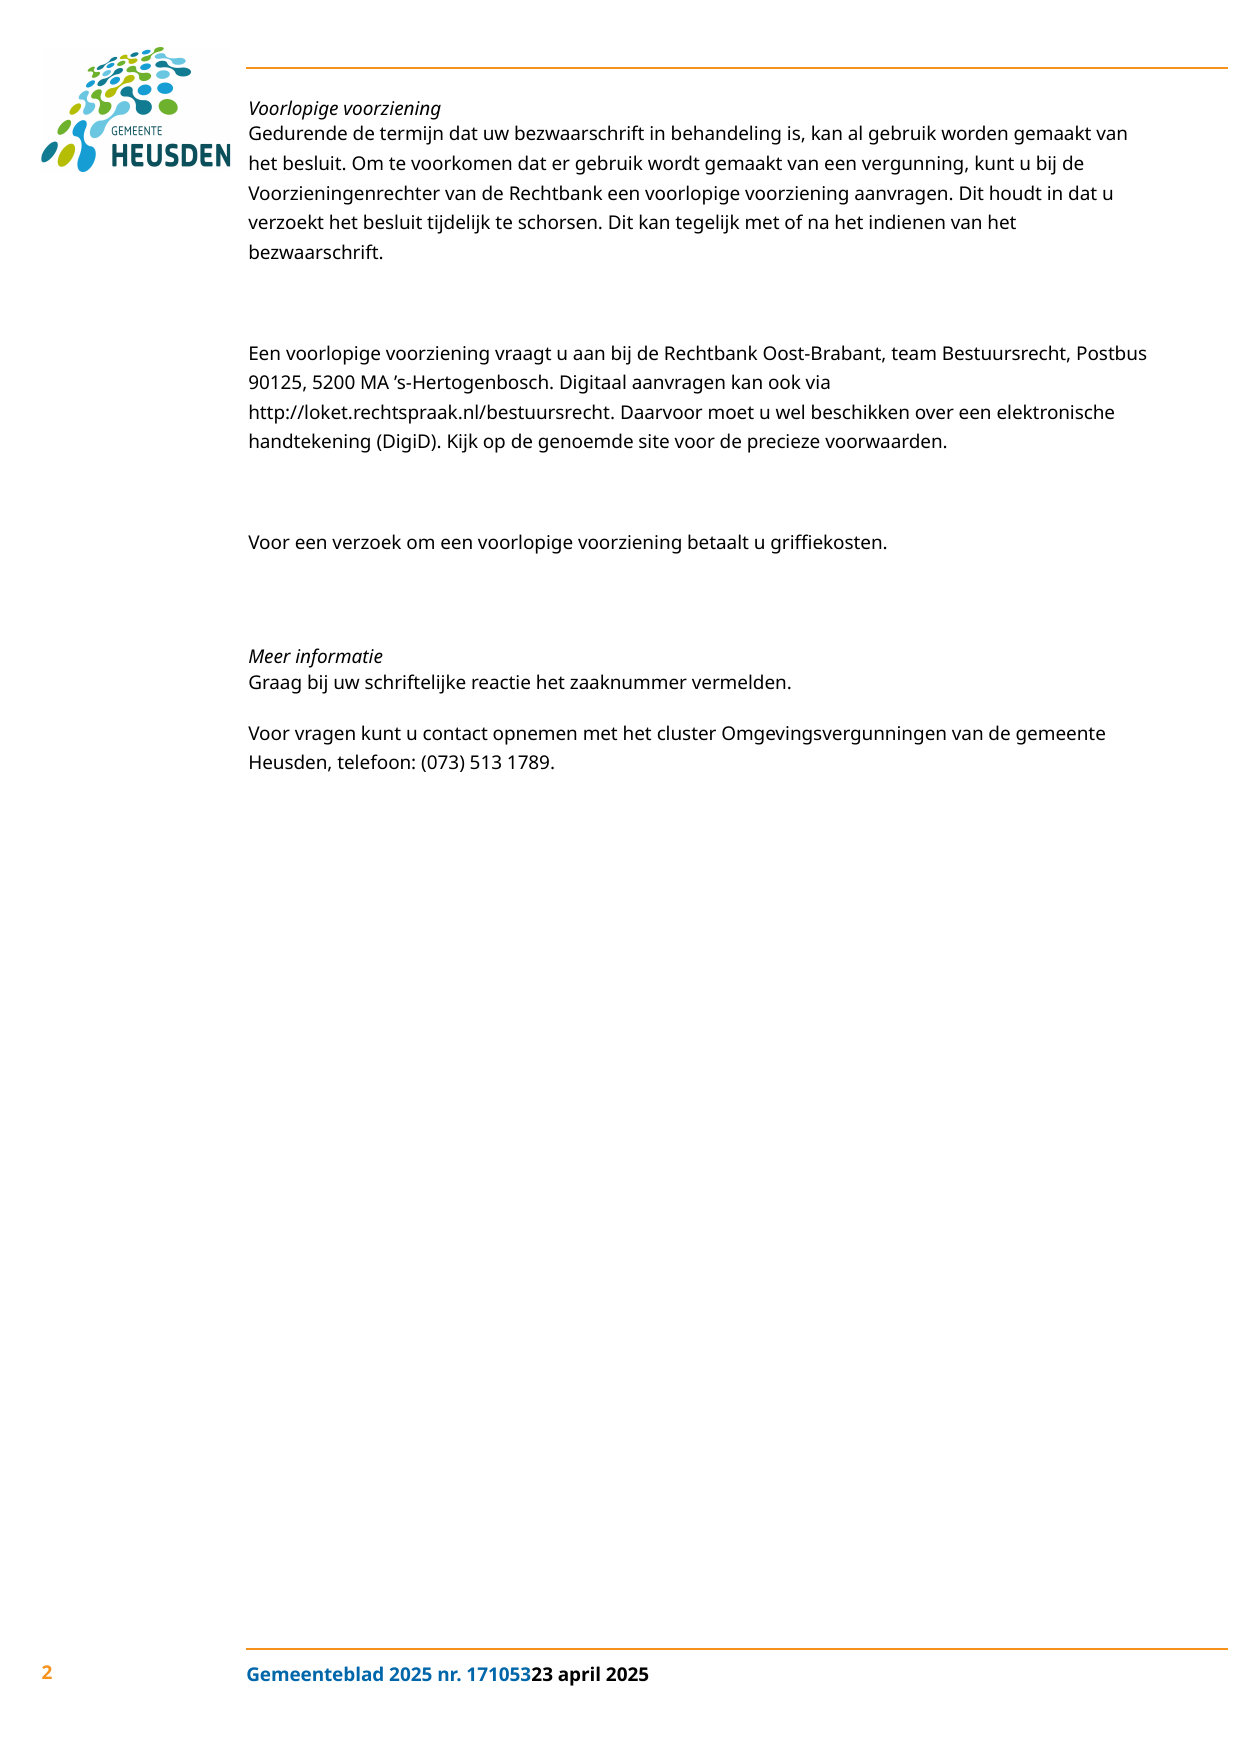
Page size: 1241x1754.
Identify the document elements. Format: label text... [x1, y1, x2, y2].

text Voorlopige voorziening [248, 95, 1152, 121]
text Gedurende de termijn dat uw bezwaarschrift in behandeling is, kan al gebruik worden gemaakt van het besluit. Om te voorkomen dat er gebruik wordt gemaakt van een vergunning, kunt u bij de Voorzieningenrechter van de Rechtbank een voorlopige voorziening aanvragen. Dit houdt in dat u verzoekt het besluit tijdelijk te schorsen. Dit kan tegelijk met of na het indienen van het bezwaarschrift. [248, 121, 1152, 264]
picture [41, 47, 231, 172]
text Een voorlopige voorziening vraagt u aan bij de Rechtbank Oost-Brabant, team Bestuursrecht, Postbus 90125, 5200 MA ’s-Hertogenbosch. Digitaal aanvragen kan ook via http://loket.rechtspraak.nl/bestuursrecht. Daarvoor moet u wel beschikken over een elektronische handtekening (DigiD). Kijk op de genoemde site voor de precieze voorwaarden. [248, 340, 1152, 454]
text Voor vragen kunt u contact opnemen met het cluster Omgevingsvergunningen van de gemeente Heusden, telefoon: (073) 513 1789. [248, 720, 1152, 775]
text Voor een verzoek om een voorlopige voorziening betaalt u griffiekosten. [248, 529, 1152, 555]
text Meer informatie [248, 644, 1152, 669]
text Graag bij uw schriftelijke reactie het zaaknummer vermelden. [248, 669, 1152, 695]
